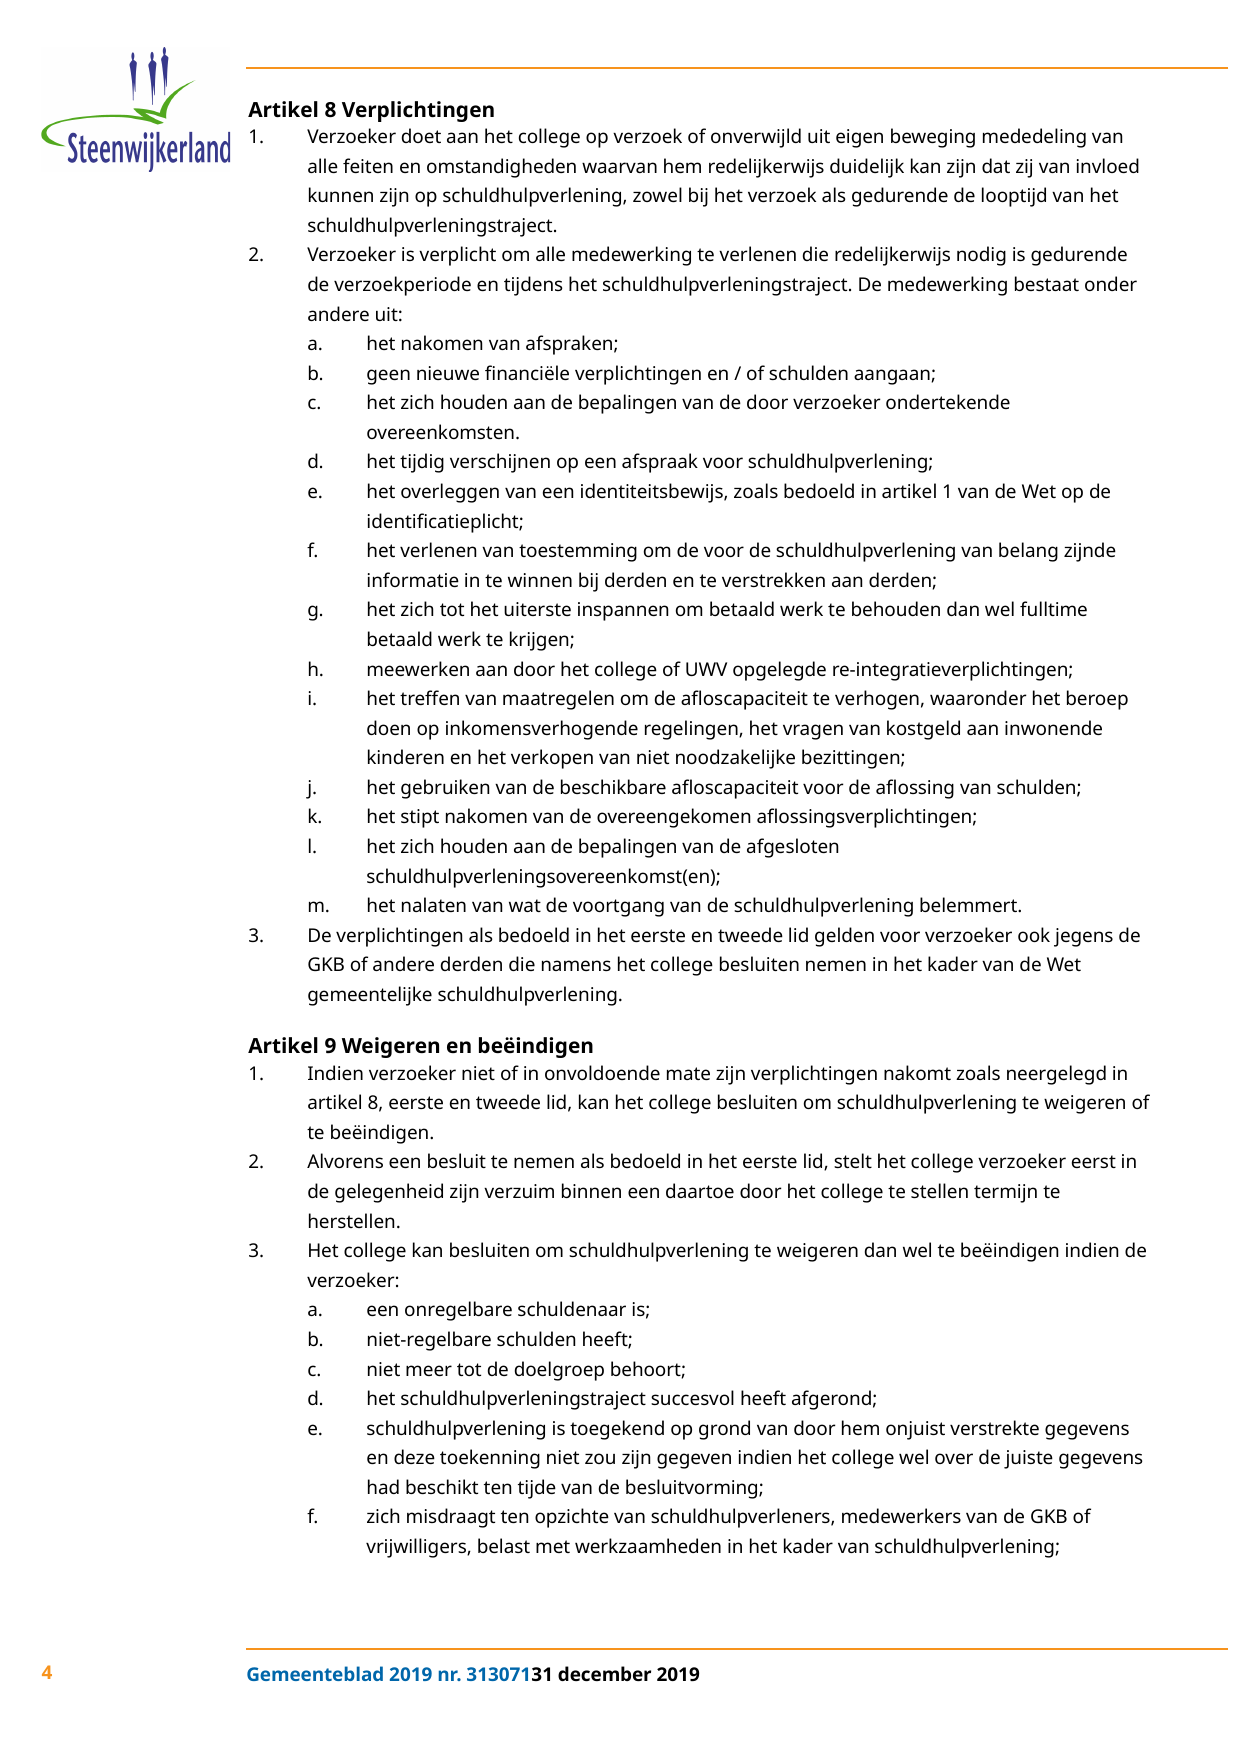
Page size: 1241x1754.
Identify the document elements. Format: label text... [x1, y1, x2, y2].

list het gebruiken van de beschikbare afloscapaciteit voor de aflossing van schulden; [307, 774, 1152, 800]
picture [41, 47, 231, 172]
list schuldhulpverlening is toegekend op grond van door hem onjuist verstrekte gegevens en deze toekenning niet zou zijn gegeven indien het college wel over de juiste gegevens had beschikt ten tijde van de besluitvorming; [307, 1415, 1152, 1500]
list het nalaten van wat de voortgang van de schuldhulpverlening belemmert. [307, 892, 1152, 918]
list Verzoeker is verplicht om alle medewerking te verlenen die redelijkerwijs nodig is gedurende de verzoekperiode en tijdens het schuldhulpverleningstraject. De medewerking bestaat onder andere uit: [248, 242, 1152, 326]
list het nakomen van afspraken; [307, 330, 1152, 356]
list het tijdig verschijnen op een afspraak voor schuldhulpverlening; [307, 449, 1152, 474]
list De verplichtingen als bedoeld in het eerste en tweede lid gelden voor verzoeker ook jegens de GKB of andere derden die namens het college besluiten nemen in het kader van de Wet gemeentelijke schuldhulpverlening. [248, 922, 1152, 1007]
list het zich houden aan de bepalingen van de door verzoeker ondertekende overeenkomsten. [307, 389, 1152, 445]
list geen nieuwe financiële verplichtingen en / of schulden aangaan; [307, 360, 1152, 386]
list Indien verzoeker niet of in onvoldoende mate zijn verplichtingen nakomt zoals neergelegd in artikel 8, eerste en tweede lid, kan het college besluiten om schuldhulpverlening te weigeren of te beëindigen. [248, 1060, 1152, 1145]
list het schuldhulpverleningstraject succesvol heeft afgerond; [307, 1385, 1152, 1411]
list Het college kan besluiten om schuldhulpverlening te weigeren dan wel te beëindigen indien de verzoeker: [248, 1237, 1152, 1293]
list een onregelbare schuldenaar is; [307, 1297, 1152, 1322]
text Artikel 9 Weigeren en beëindigen [248, 1032, 1152, 1060]
list het zich tot het uiterste inspannen om betaald werk te behouden dan wel fulltime betaald werk te krijgen; [307, 597, 1152, 652]
list niet-regelbare schulden heeft; [307, 1326, 1152, 1352]
list meewerken aan door het college of UWV opgelegde re-integratieverplichtingen; [307, 656, 1152, 681]
list zich misdraagt ten opzichte van schuldhulpverleners, medewerkers van de GKB of vrijwilligers, belast met werkzaamheden in het kader van schuldhulpverlening; [307, 1504, 1152, 1559]
list niet meer tot de doelgroep behoort; [307, 1356, 1152, 1382]
list het zich houden aan de bepalingen van de afgesloten schuldhulpverleningsovereenkomst(en); [307, 833, 1152, 888]
list het overleggen van een identiteitsbewijs, zoals bedoeld in artikel 1 van de Wet op de identificatieplicht; [307, 478, 1152, 533]
list Alvorens een besluit te nemen als bedoeld in het eerste lid, stelt het college verzoeker eerst in de gelegenheid zijn verzuim binnen een daartoe door het college te stellen termijn te herstellen. [248, 1149, 1152, 1234]
text Artikel 8 Verplichtingen [248, 95, 1152, 123]
list het treffen van maatregelen om de afloscapaciteit te verhogen, waaronder het beroep doen op inkomensverhogende regelingen, het vragen van kostgeld aan inwonende kinderen en het verkopen van niet noodzakelijke bezittingen; [307, 685, 1152, 770]
list het stipt nakomen van de overeengekomen aflossingsverplichtingen; [307, 804, 1152, 829]
list het verlenen van toestemming om de voor de schuldhulpverlening van belang zijnde informatie in te winnen bij derden en te verstrekken aan derden; [307, 537, 1152, 593]
list Verzoeker doet aan het college op verzoek of onverwijld uit eigen beweging mededeling van alle feiten en omstandigheden waarvan hem redelijkerwijs duidelijk kan zijn dat zij van invloed kunnen zijn op schuldhulpverlening, zowel bij het verzoek als gedurende de looptijd van het schuldhulpverleningstraject. [248, 123, 1152, 238]
